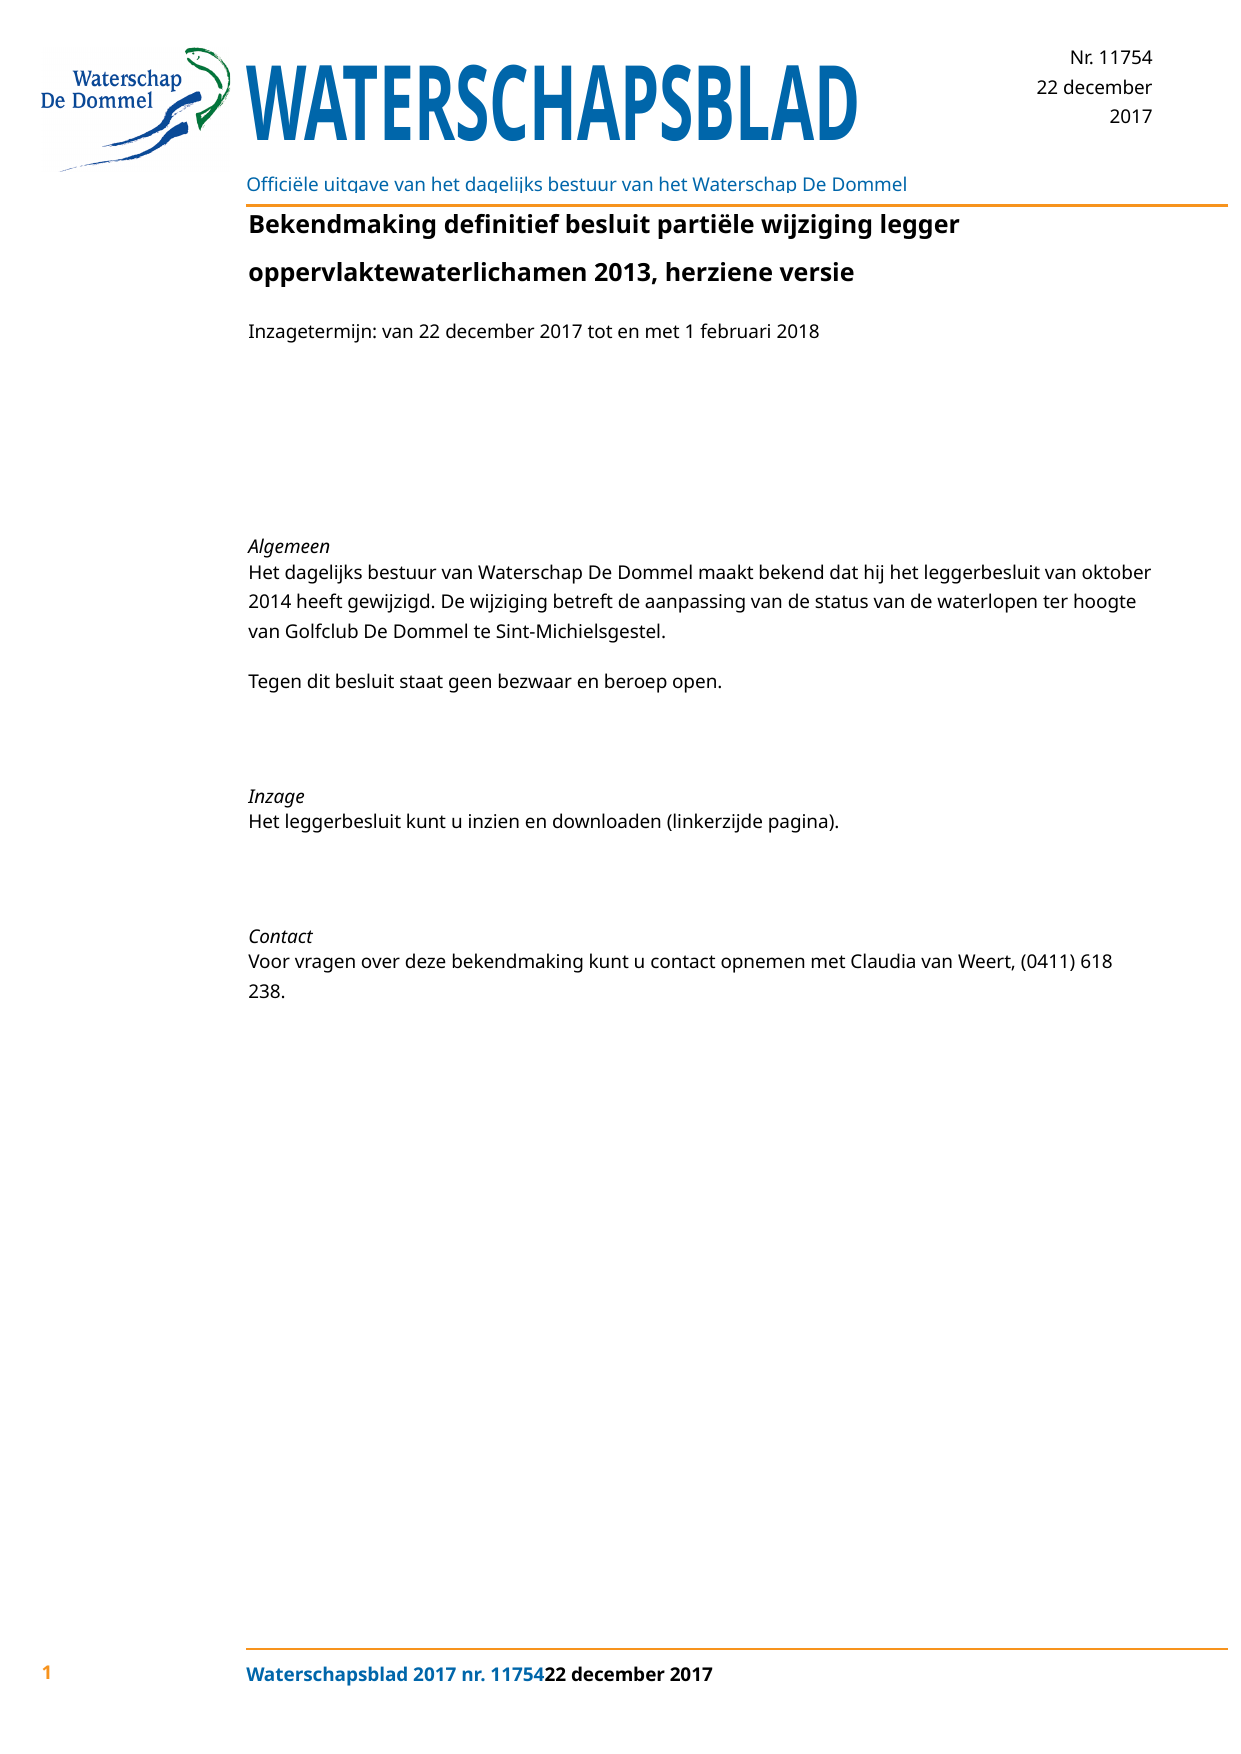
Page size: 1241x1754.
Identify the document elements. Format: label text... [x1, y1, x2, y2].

text Voor vragen over deze bekendmaking kunt u contact opnemen met Claudia van Weert, (0411) 618 238. [248, 949, 1152, 1004]
picture [41, 47, 231, 172]
text Het leggerbesluit kunt u inzien en downloaden (linkerzijde pagina). [248, 808, 1152, 834]
text Inzagetermijn: van 22 december 2017 tot en met 1 februari 2018 [248, 318, 1152, 344]
text Het dagelijks bestuur van Waterschap De Dommel maakt bekend dat hij het leggerbesluit van oktober 2014 heeft gewijzigd. De wijziging betreft de aanpassing van de status van de waterlopen ter hoogte van Golfclub De Dommel te Sint-Michielsgestel. [248, 559, 1152, 644]
text Algemeen [248, 533, 1152, 559]
text Inzage [248, 783, 1152, 808]
text Contact [248, 923, 1152, 949]
text Bekendmaking definitief besluit partiële wijziging legger oppervlaktewaterlichamen 2013, herziene versie [248, 207, 1152, 288]
text Tegen dit besluit staat geen bezwaar en beroep open. [248, 668, 1152, 694]
